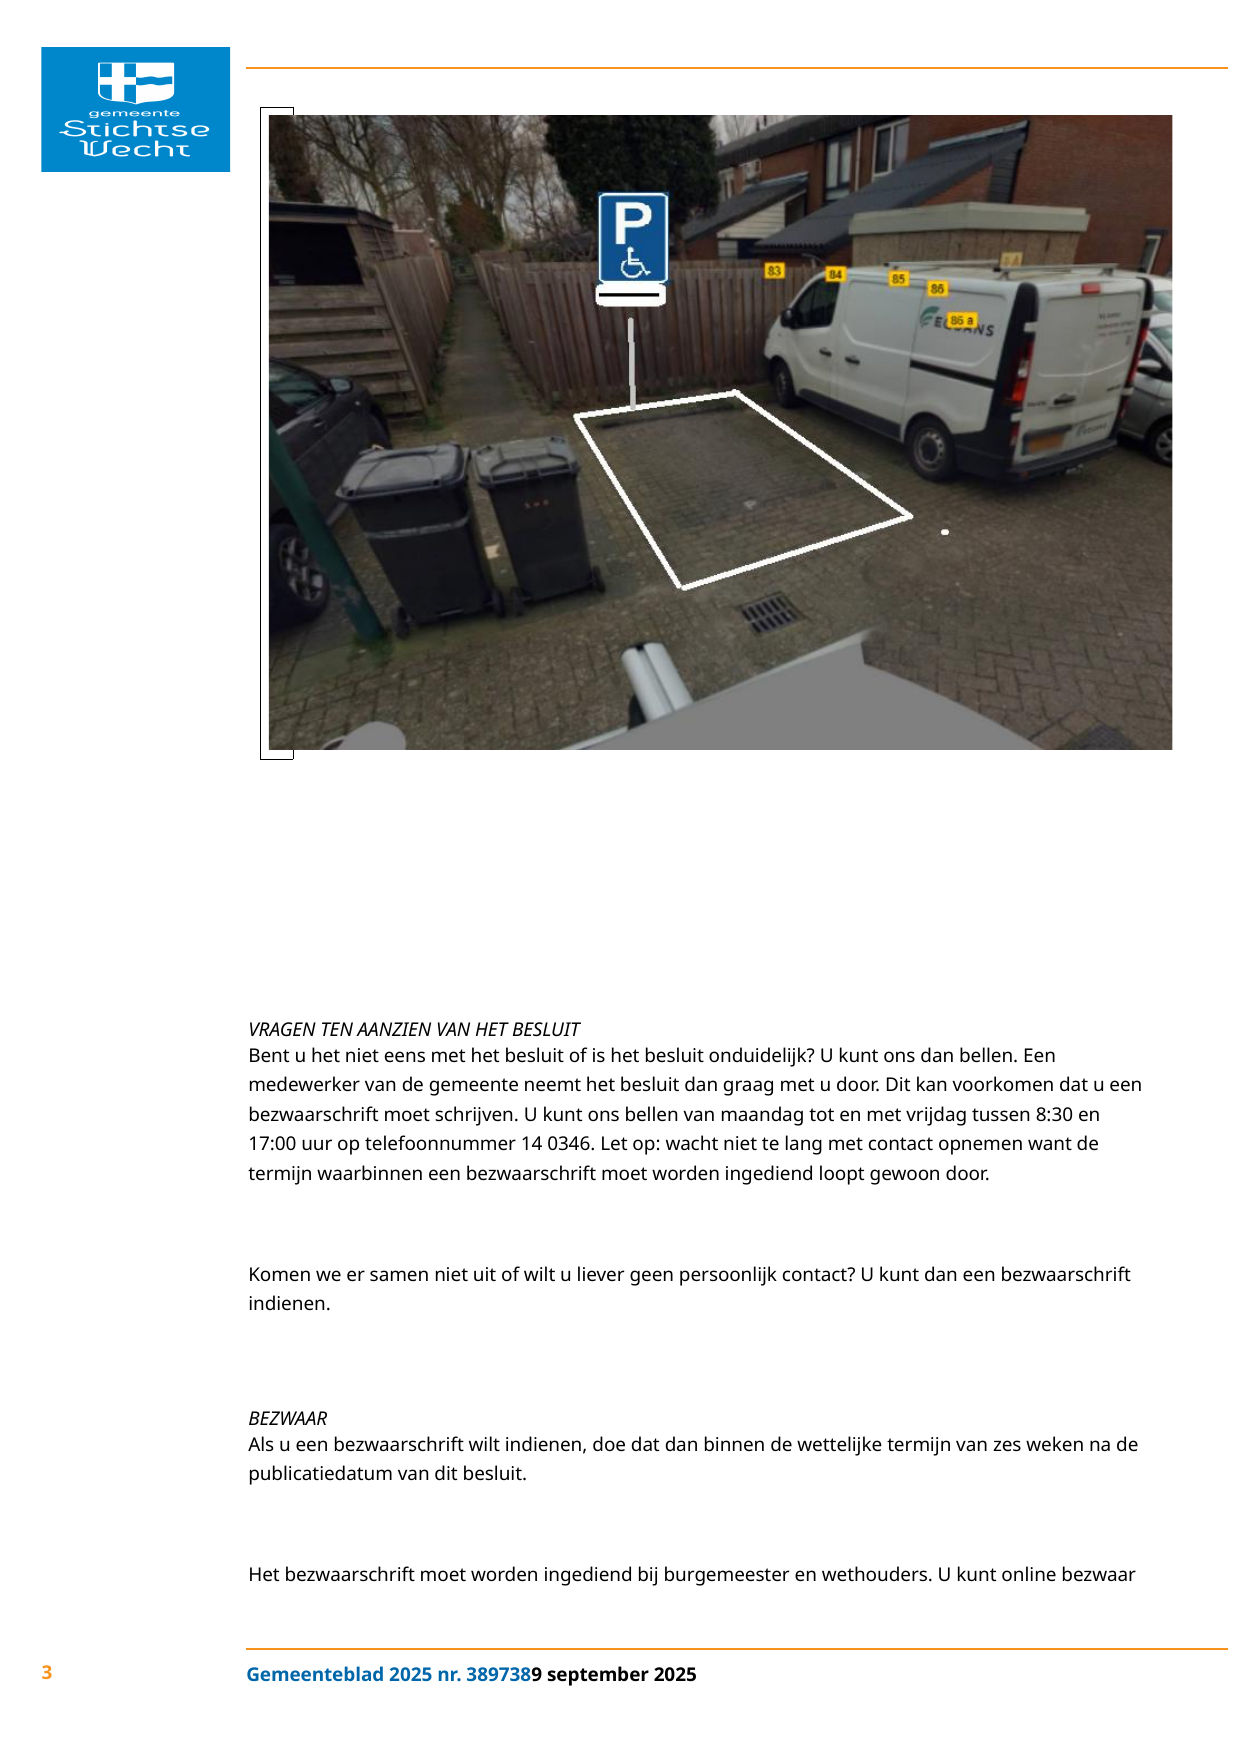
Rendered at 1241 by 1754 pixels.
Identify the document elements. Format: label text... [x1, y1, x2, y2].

text VRAGEN TEN AANZIEN VAN HET BESLUIT [248, 1016, 1152, 1042]
text BEZWAAR [248, 1405, 1152, 1431]
picture [99, 63, 135, 101]
text Het bezwaarschrift moet worden ingediend bij burgemeester en wethouders. U kunt online bezwaar [248, 1561, 1152, 1587]
text Als u een bezwaarschrift wilt indienen, doe dat dan binnen de wettelijke termijn van zes weken na de publicatiedatum van dit besluit. [248, 1431, 1152, 1486]
text Bent u het niet eens met het besluit of is het besluit onduidelijk? U kunt ons dan bellen. Een medewerker van de gemeente neemt het besluit dan graag met u door. Dit kan voorkomen dat u een bezwaarschrift moet schrijven. U kunt ons bellen van maandag tot en met vrijdag tussen 8:30 en 17:00 uur op telefoonnummer 14 0346. Let op: wacht niet te lang met contact opnemen want de termijn waarbinnen een bezwaarschrift moet worden ingediend loopt gewoon door. [248, 1042, 1152, 1186]
text Komen we er samen niet uit of wilt u liever geen persoonlijk contact? U kunt dan een bezwaarschrift indienen. [248, 1261, 1152, 1316]
picture [137, 63, 174, 103]
picture [268, 115, 1173, 750]
